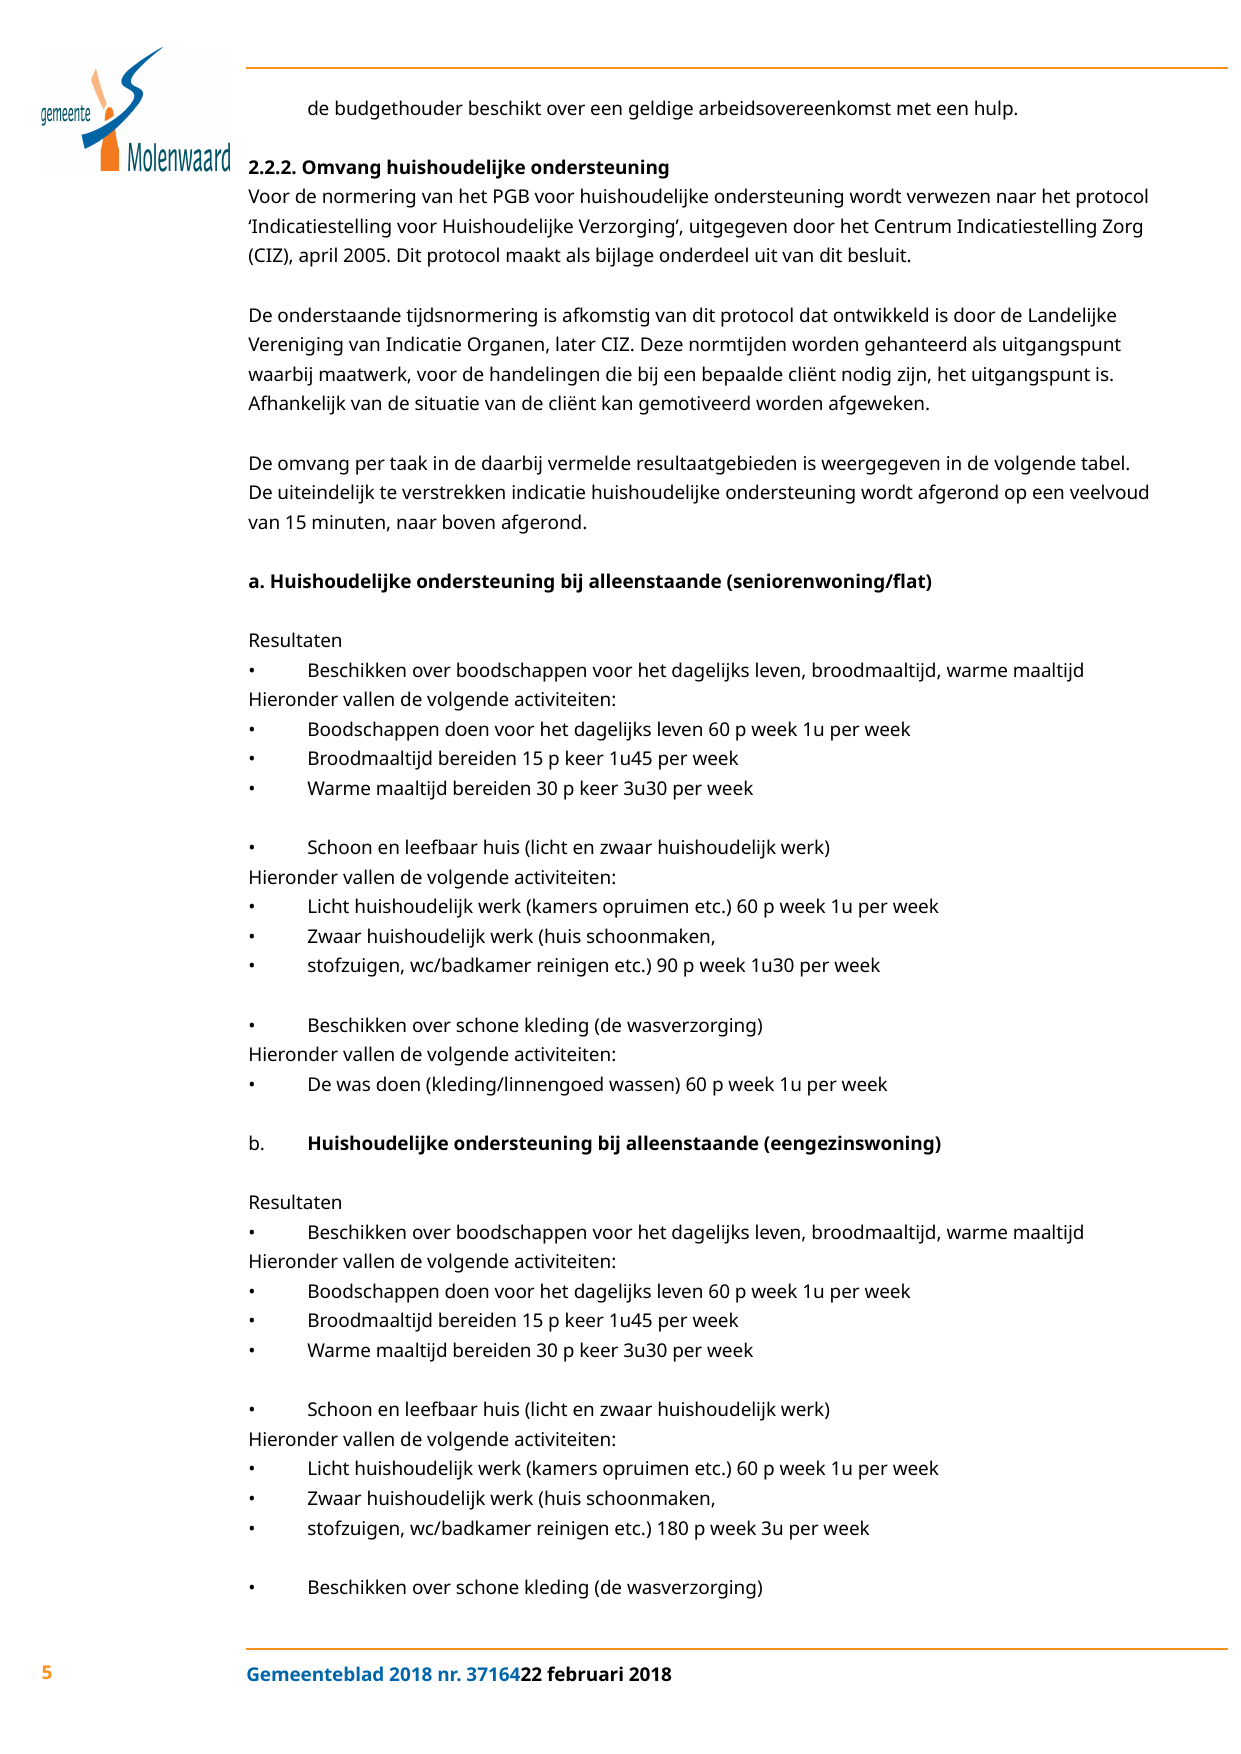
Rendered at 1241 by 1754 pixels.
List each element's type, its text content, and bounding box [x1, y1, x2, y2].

text Hieronder vallen de volgende activiteiten: [248, 1041, 1152, 1067]
list Warme maaltijd bereiden 30 p keer 3u30 per week [248, 1337, 1152, 1363]
text Hieronder vallen de volgende activiteiten: [248, 1248, 1152, 1274]
list Huishoudelijke ondersteuning bij alleenstaande (eengezinswoning) [248, 1130, 1152, 1156]
list Licht huishoudelijk werk (kamers opruimen etc.) 60 p week 1u per week [248, 1456, 1152, 1481]
text Hieronder vallen de volgende activiteiten: [248, 1426, 1152, 1452]
text a. Huishoudelijke ondersteuning bij alleenstaande (seniorenwoning/flat) [248, 568, 1152, 594]
text Hieronder vallen de volgende activiteiten: [248, 686, 1152, 712]
list Schoon en leefbaar huis (licht en zwaar huishoudelijk werk) [248, 1396, 1152, 1422]
text Afhankelijk van de situatie van de cliënt kan gemotiveerd worden afgeweken. [248, 391, 1152, 416]
list Beschikken over schone kleding (de wasverzorging) [248, 1574, 1152, 1600]
list Zwaar huishoudelijk werk (huis schoonmaken, [248, 923, 1152, 949]
list Beschikken over boodschappen voor het dagelijks leven, broodmaaltijd, warme maaltijd [248, 1219, 1152, 1245]
list Beschikken over schone kleding (de wasverzorging) [248, 1012, 1152, 1038]
list stofzuigen, wc/badkamer reinigen etc.) 90 p week 1u30 per week [248, 953, 1152, 978]
text 2.2.2. Omvang huishoudelijke ondersteuning [248, 154, 1152, 180]
list Schoon en leefbaar huis (licht en zwaar huishoudelijk werk) [248, 834, 1152, 860]
list De was doen (kleding/linnengoed wassen) 60 p week 1u per week [248, 1071, 1152, 1097]
list de budgethouder beschikt over een geldige arbeidsovereenkomst met een hulp. [248, 95, 1152, 121]
list Boodschappen doen voor het dagelijks leven 60 p week 1u per week [248, 1278, 1152, 1304]
list Licht huishoudelijk werk (kamers opruimen etc.) 60 p week 1u per week [248, 893, 1152, 919]
text Resultaten [248, 1189, 1152, 1215]
text De onderstaande tijdsnormering is afkomstig van dit protocol dat ontwikkeld is door de Landelijke Vereniging van Indicatie Organen, later CIZ. Deze normtijden worden gehanteerd als uitgangspunt waarbij maatwerk, voor de handelingen die bij een bepaalde cliënt nodig zijn, het uitgangspunt is. [248, 302, 1152, 387]
list Broodmaaltijd bereiden 15 p keer 1u45 per week [248, 1308, 1152, 1333]
list Broodmaaltijd bereiden 15 p keer 1u45 per week [248, 746, 1152, 771]
text De omvang per taak in de daarbij vermelde resultaatgebieden is weergegeven in de volgende tabel. De uiteindelijk te verstrekken indicatie huishoudelijke ondersteuning wordt afgerond op een veelvoud van 15 minuten, naar boven afgerond. [248, 450, 1152, 535]
picture [41, 47, 231, 172]
list Boodschappen doen voor het dagelijks leven 60 p week 1u per week [248, 716, 1152, 742]
text Voor de normering van het PGB voor huishoudelijke ondersteuning wordt verwezen naar het protocol ‘Indicatiestelling voor Huishoudelijke Verzorging’, uitgegeven door het Centrum Indicatiestelling Zorg (CIZ), april 2005. Dit protocol maakt als bijlage onderdeel uit van dit besluit. [248, 183, 1152, 268]
text Hieronder vallen de volgende activiteiten: [248, 864, 1152, 890]
list Zwaar huishoudelijk werk (huis schoonmaken, [248, 1485, 1152, 1511]
list Warme maaltijd bereiden 30 p keer 3u30 per week [248, 775, 1152, 801]
text Resultaten [248, 627, 1152, 653]
list stofzuigen, wc/badkamer reinigen etc.) 180 p week 3u per week [248, 1515, 1152, 1541]
list Beschikken over boodschappen voor het dagelijks leven, broodmaaltijd, warme maaltijd [248, 657, 1152, 683]
